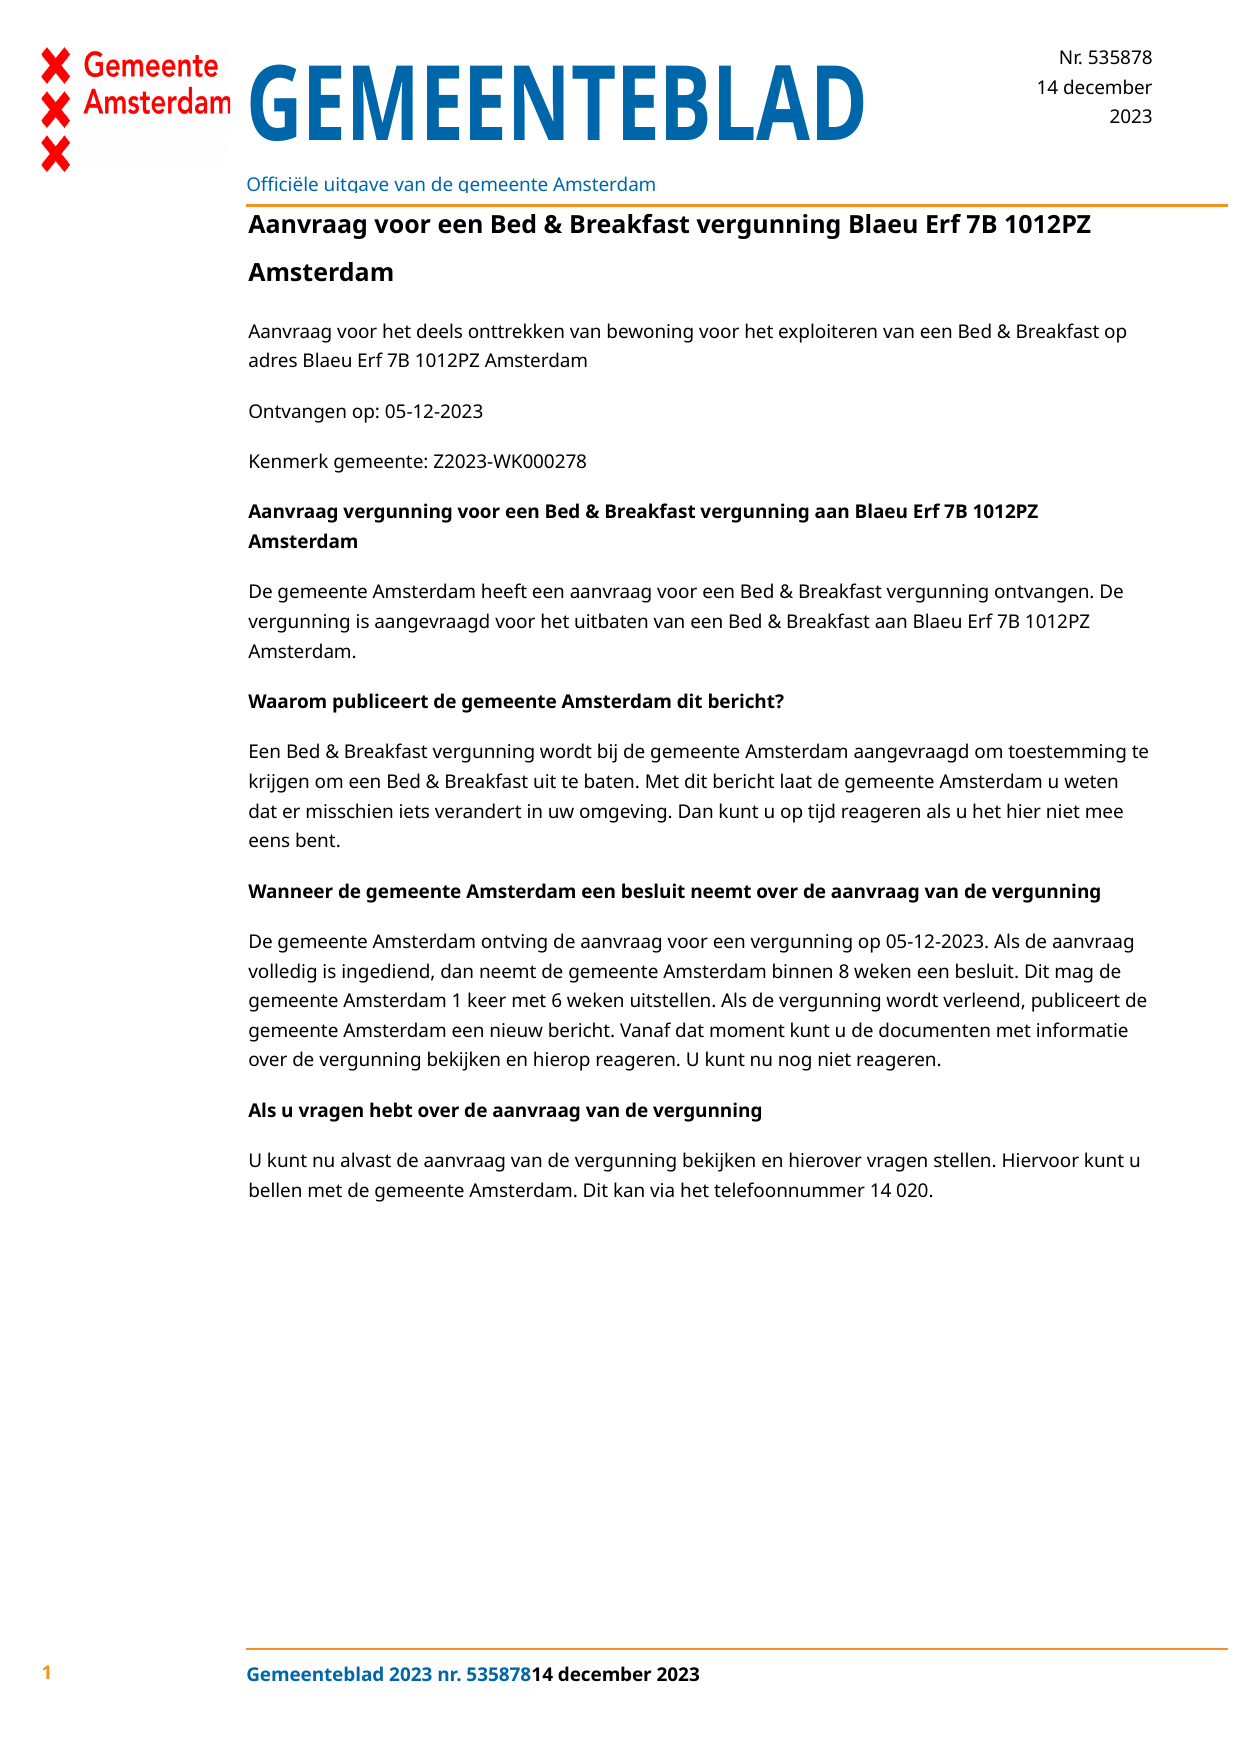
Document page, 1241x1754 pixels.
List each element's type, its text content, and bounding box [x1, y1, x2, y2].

text Ontvangen op: 05-12-2023 [248, 398, 1152, 424]
text U kunt nu alvast de aanvraag van de vergunning bekijken en hierover vragen stellen. Hiervoor kunt u bellen met de gemeente Amsterdam. Dit kan via het telefoonnummer 14 020. [248, 1147, 1152, 1203]
text De gemeente Amsterdam heeft een aanvraag voor een Bed & Breakfast vergunning ontvangen. De vergunning is aangevraagd voor het uitbaten van een Bed & Breakfast aan Blaeu Erf 7B 1012PZ Amsterdam. [248, 579, 1152, 664]
text Waarom publiceert de gemeente Amsterdam dit bericht? [248, 688, 1152, 714]
text Aanvraag voor een Bed & Breakfast vergunning Blaeu Erf 7B 1012PZ Amsterdam [248, 207, 1152, 288]
text De gemeente Amsterdam ontving de aanvraag voor een vergunning op 05-12-2023. Als de aanvraag volledig is ingediend, dan neemt de gemeente Amsterdam binnen 8 weken een besluit. Dit mag de gemeente Amsterdam 1 keer met 6 weken uitstellen. Als de vergunning wordt verleend, publiceert de gemeente Amsterdam een nieuw bericht. Vanaf dat moment kunt u de documenten met informatie over de vergunning bekijken en hierop reageren. U kunt nu nog niet reageren. [248, 928, 1152, 1072]
text Als u vragen hebt over de aanvraag van de vergunning [248, 1097, 1152, 1123]
text Aanvraag vergunning voor een Bed & Breakfast vergunning aan Blaeu Erf 7B 1012PZ Amsterdam [248, 499, 1152, 554]
text Kenmerk gemeente: Z2023-WK000278 [248, 448, 1152, 474]
text Wanneer de gemeente Amsterdam een besluit neemt over de aanvraag van de vergunning [248, 878, 1152, 904]
picture [41, 47, 231, 172]
text Een Bed & Breakfast vergunning wordt bij de gemeente Amsterdam aangevraagd om toestemming te krijgen om een Bed & Breakfast uit te baten. Met dit bericht laat de gemeente Amsterdam u weten dat er misschien iets verandert in uw omgeving. Dan kunt u op tijd reageren als u het hier niet mee eens bent. [248, 739, 1152, 853]
text Aanvraag voor het deels onttrekken van bewoning voor het exploiteren van een Bed & Breakfast op adres Blaeu Erf 7B 1012PZ Amsterdam [248, 318, 1152, 373]
